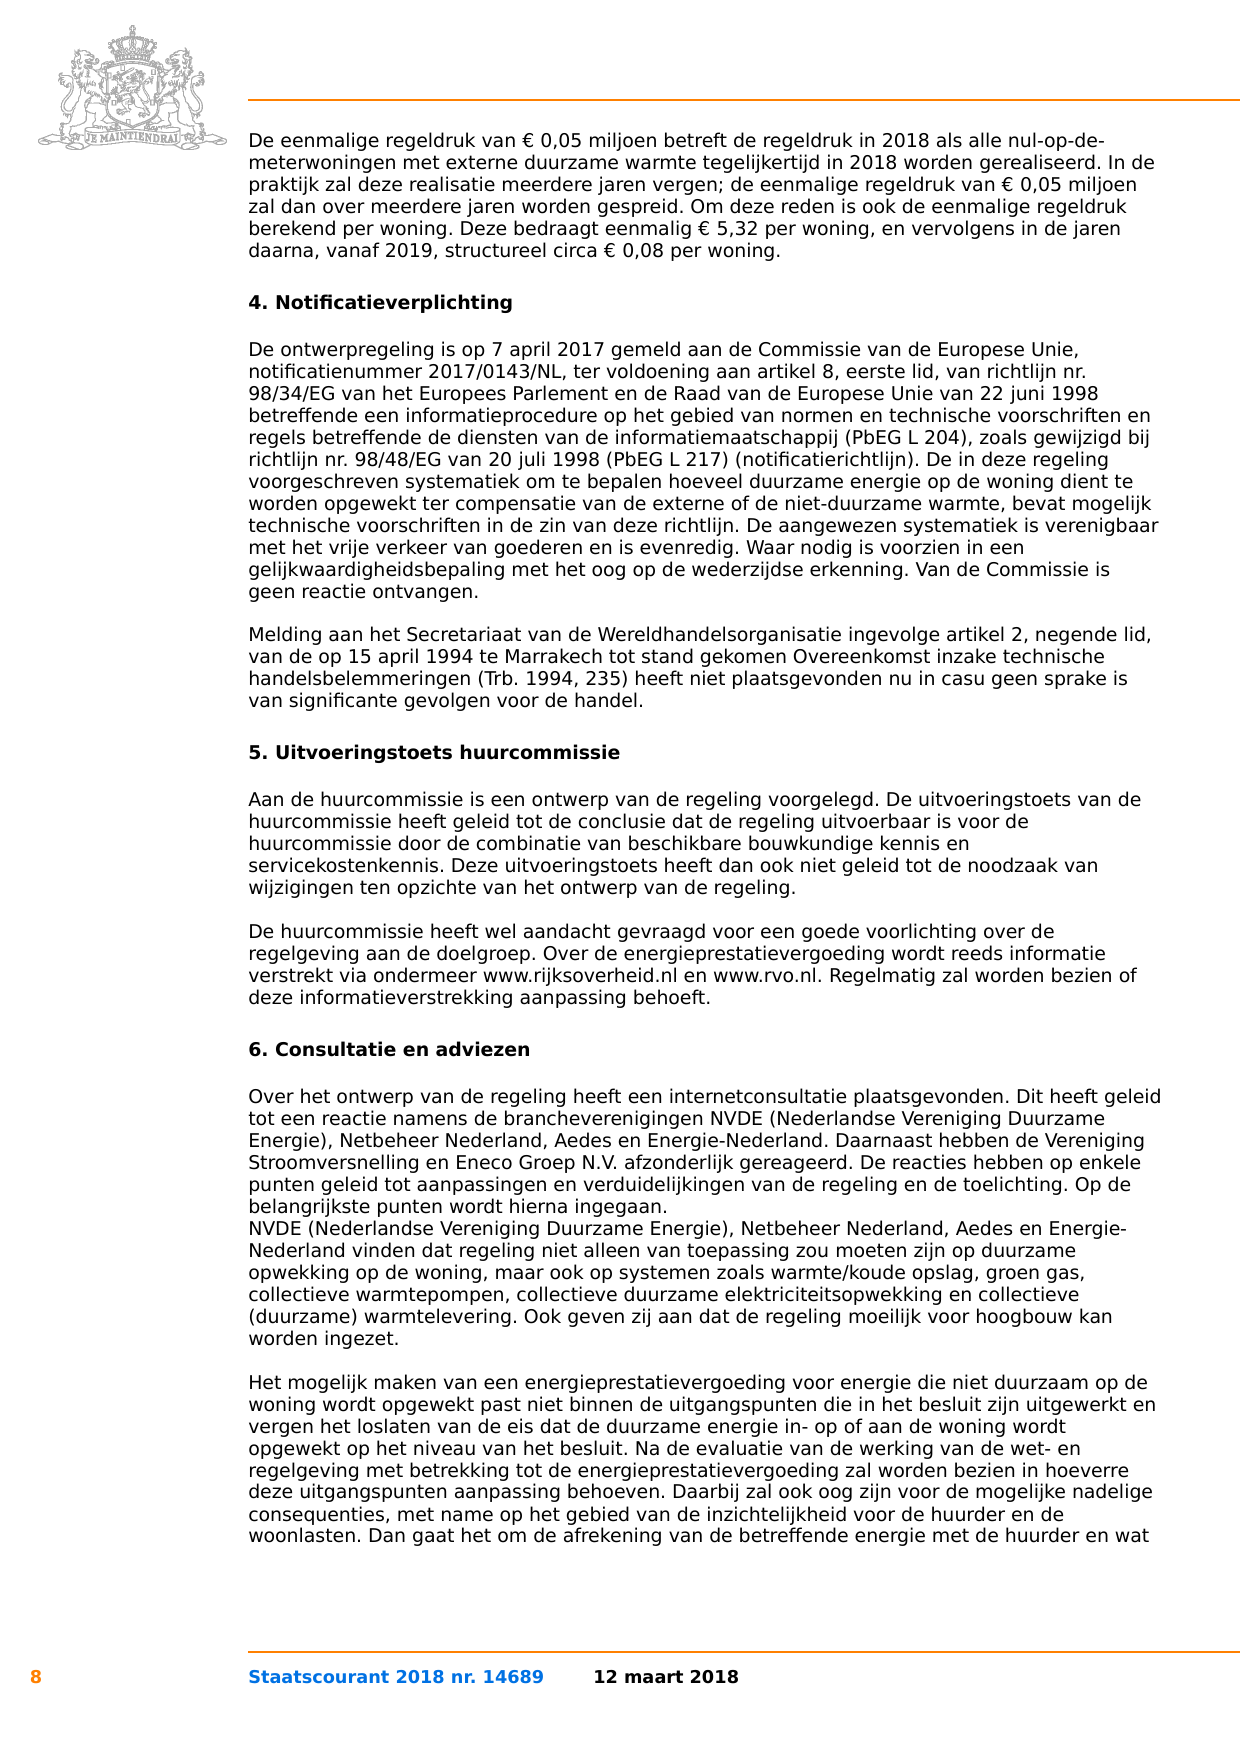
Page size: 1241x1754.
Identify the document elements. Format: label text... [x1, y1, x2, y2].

text De eenmalige regeldruk van € 0,05 miljoen betreft de regeldruk in 2018 als alle nul-op-de-meterwoningen met externe duurzame warmte tegelijkertijd in 2018 worden gerealiseerd. In de praktijk zal deze realisatie meerdere jaren vergen; de eenmalige regeldruk van € 0,05 miljoen zal dan over meerdere jaren worden gespreid. Om deze reden is ook de eenmalige regeldruk berekend per woning. Deze bedraagt eenmalig € 5,32 per woning, en vervolgens in de jaren daarna, vanaf 2019, structureel circa € 0,08 per woning. [248, 130, 1163, 262]
text Melding aan het Secretariaat van de Wereldhandelsorganisatie ingevolge artikel 2, negende lid, van de op 15 april 1994 te Marrakech tot stand gekomen Overeenkomst inzake technische handelsbelemmeringen (Trb. 1994, 235) heeft niet plaatsgevonden nu in casu geen sprake is van significante gevolgen voor de handel. [248, 624, 1163, 712]
text Aan de huurcommissie is een ontwerp van de regeling voorgelegd. De uitvoeringstoets van de huurcommissie heeft geleid tot de conclusie dat de regeling uitvoerbaar is voor de huurcommissie door de combinatie van beschikbare bouwkundige kennis en servicekostenkennis. Deze uitvoeringstoets heeft dan ook niet geleid tot de noodzaak van wijzigingen ten opzichte van het ontwerp van de regeling. [248, 789, 1163, 899]
text Over het ontwerp van de regeling heeft een internetconsultatie plaatsgevonden. Dit heeft geleid tot een reactie namens de brancheverenigingen NVDE (Nederlandse Vereniging Duurzame Energie), Netbeheer Nederland, Aedes en Energie-Nederland. Daarnaast hebben de Vereniging Stroomversnelling en Eneco Groep N.V. afzonderlijk gereageerd. De reacties hebben op enkele punten geleid tot aanpassingen en verduidelijkingen van de regeling en de toelichting. Op de belangrijkste punten wordt hierna ingegaan. [248, 1086, 1163, 1218]
text De huurcommissie heeft wel aandacht gevraagd voor een goede voorlichting over de regelgeving aan de doelgroep. Over de energieprestatievergoeding wordt reeds informatie verstrekt via ondermeer www.rijksoverheid.nl en www.rvo.nl. Regelmatig zal worden bezien of deze informatieverstrekking aanpassing behoeft. [248, 921, 1163, 1009]
subtitle 4. Notificatieverplichting [248, 292, 1163, 314]
subtitle 5. Uitvoeringstoets huurcommissie [248, 742, 1163, 764]
text Het mogelijk maken van een energieprestatievergoeding voor energie die niet duurzaam op de woning wordt opgewekt past niet binnen de uitgangspunten die in het besluit zijn uitgewerkt en vergen het loslaten van de eis dat de duurzame energie in- op of aan de woning wordt opgewekt op het niveau van het besluit. Na de evaluatie van de werking van de wet- en regelgeving met betrekking tot de energieprestatievergoeding zal worden bezien in hoeverre deze uitgangspunten aanpassing behoeven. Daarbij zal ook oog zijn voor de mogelijke nadelige consequenties, met name op het gebied van de inzichtelijkheid voor de huurder en de woonlasten. Dan gaat het om de afrekening van de betreffende energie met de huurder en wat [248, 1372, 1163, 1547]
text NVDE (Nederlandse Vereniging Duurzame Energie), Netbeheer Nederland, Aedes en Energie-Nederland vinden dat regeling niet alleen van toepassing zou moeten zijn op duurzame opwekking op de woning, maar ook op systemen zoals warmte/koude opslag, groen gas, collectieve warmtepompen, collectieve duurzame elektriciteitsopwekking en collectieve (duurzame) warmtelevering. Ook geven zij aan dat de regeling moeilijk voor hoogbouw kan worden ingezet. [248, 1218, 1163, 1350]
picture [38, 25, 227, 150]
subtitle 6. Consultatie en adviezen [248, 1039, 1163, 1061]
text De ontwerpregeling is op 7 april 2017 gemeld aan de Commissie van de Europese Unie, notificatienummer 2017/0143/NL, ter voldoening aan artikel 8, eerste lid, van richtlijn nr. 98/34/EG van het Europees Parlement en de Raad van de Europese Unie van 22 juni 1998 betreffende een informatieprocedure op het gebied van normen en technische voorschriften en regels betreffende de diensten van de informatiemaatschappij (PbEG L 204), zoals gewijzigd bij richtlijn nr. 98/48/EG van 20 juli 1998 (PbEG L 217) (notificatierichtlijn). De in deze regeling voorgeschreven systematiek om te bepalen hoeveel duurzame energie op de woning dient te worden opgewekt ter compensatie van de externe of de niet-duurzame warmte, bevat mogelijk technische voorschriften in de zin van deze richtlijn. De aangewezen systematiek is verenigbaar met het vrije verkeer van goederen en is evenredig. Waar nodig is voorzien in een gelijkwaardigheidsbepaling met het oog op de wederzijdse erkenning. Van de Commissie is geen reactie ontvangen. [248, 339, 1163, 602]
